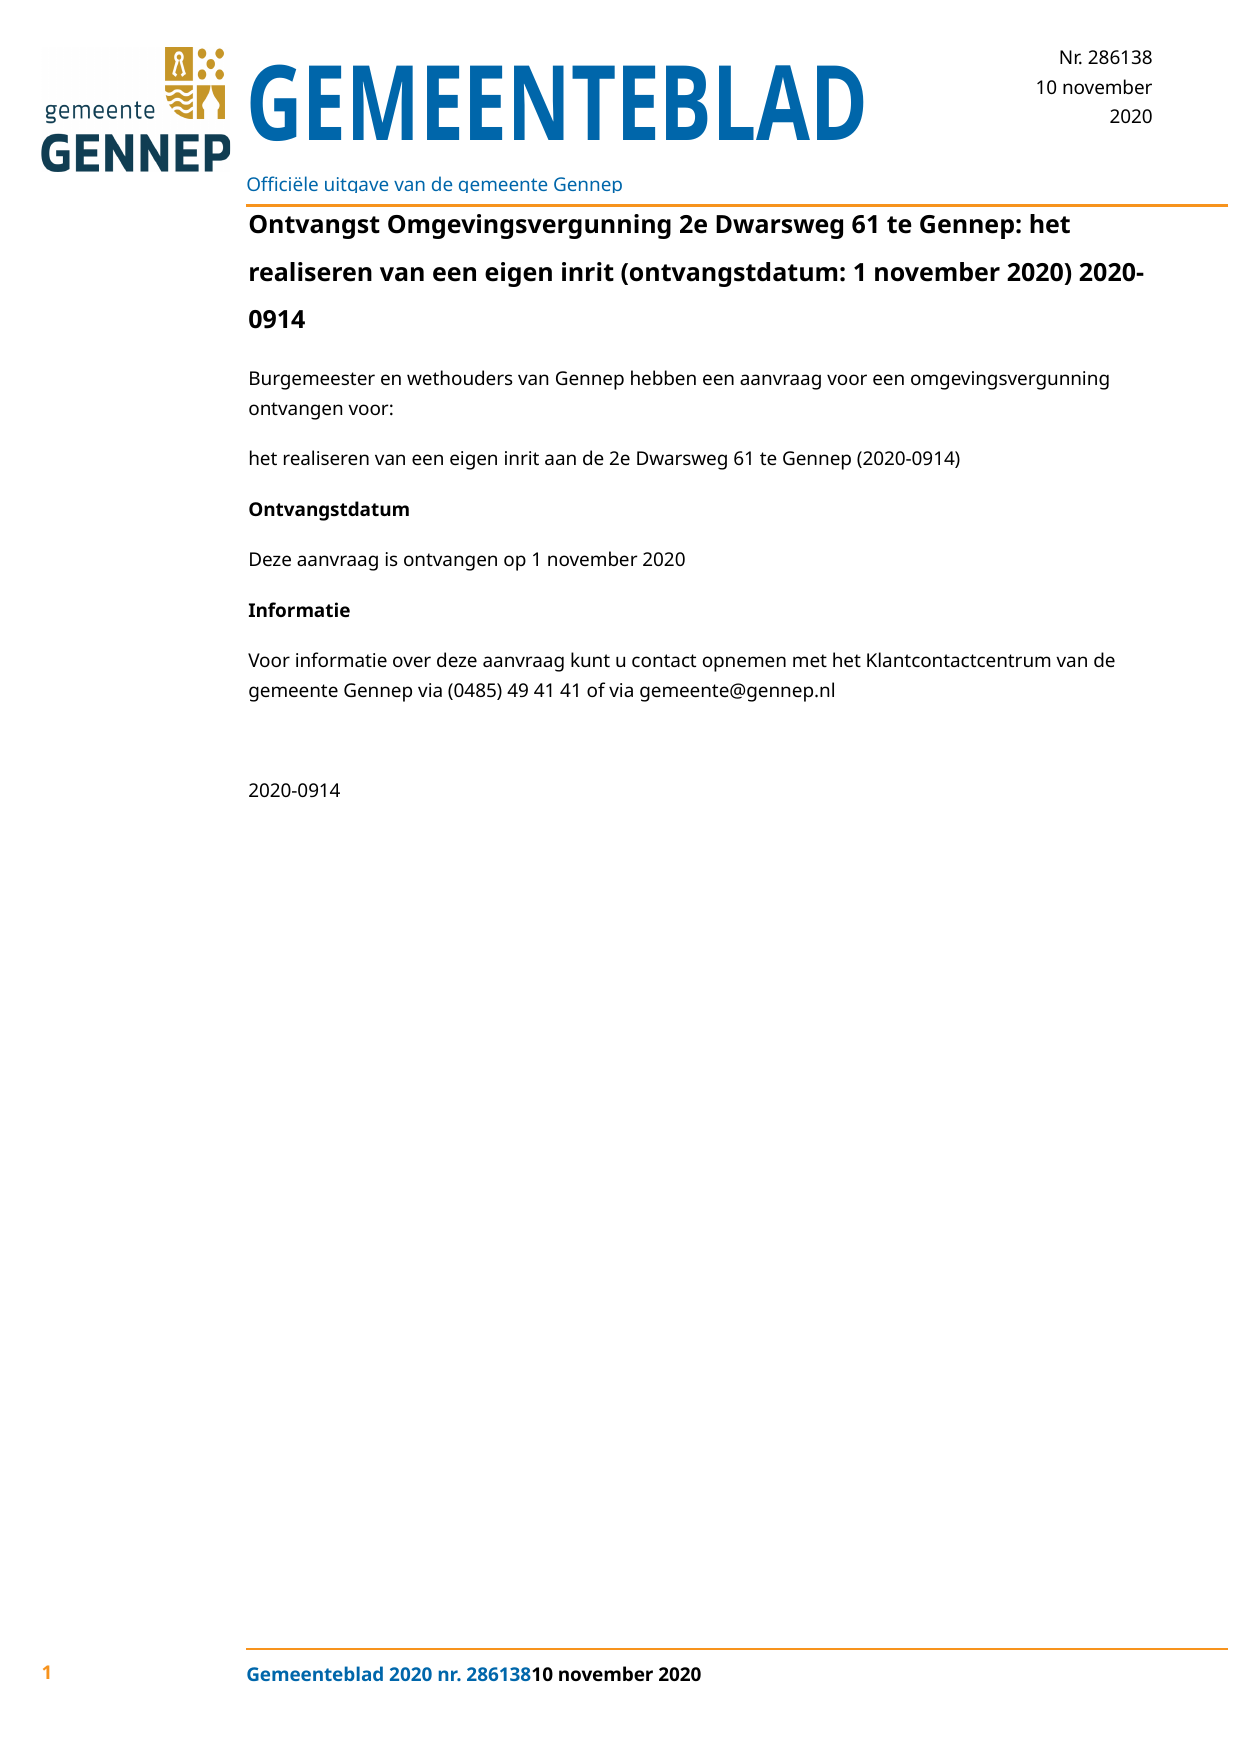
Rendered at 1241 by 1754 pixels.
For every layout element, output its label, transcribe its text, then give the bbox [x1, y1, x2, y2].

text Informatie [248, 597, 1152, 622]
text het realiseren van een eigen inrit aan de 2e Dwarsweg 61 te Gennep (2020-0914) [248, 446, 1152, 471]
text Ontvangst Omgevingsvergunning 2e Dwarsweg 61 te Gennep: het realiseren van een eigen inrit (ontvangstdatum: 1 november 2020) 2020-0914 [248, 207, 1152, 336]
text Ontvangstdatum [248, 496, 1152, 522]
text Deze aanvraag is ontvangen op 1 november 2020 [248, 546, 1152, 572]
picture [41, 47, 231, 172]
text Voor informatie over deze aanvraag kunt u contact opnemen met het Klantcontactcentrum van de gemeente Gennep via (0485) 49 41 41 of via gemeente@gennep.nl [248, 647, 1152, 702]
text 2020-0914 [248, 778, 1152, 803]
text Burgemeester en wethouders van Gennep hebben een aanvraag voor een omgevingsvergunning ontvangen voor: [248, 366, 1152, 421]
